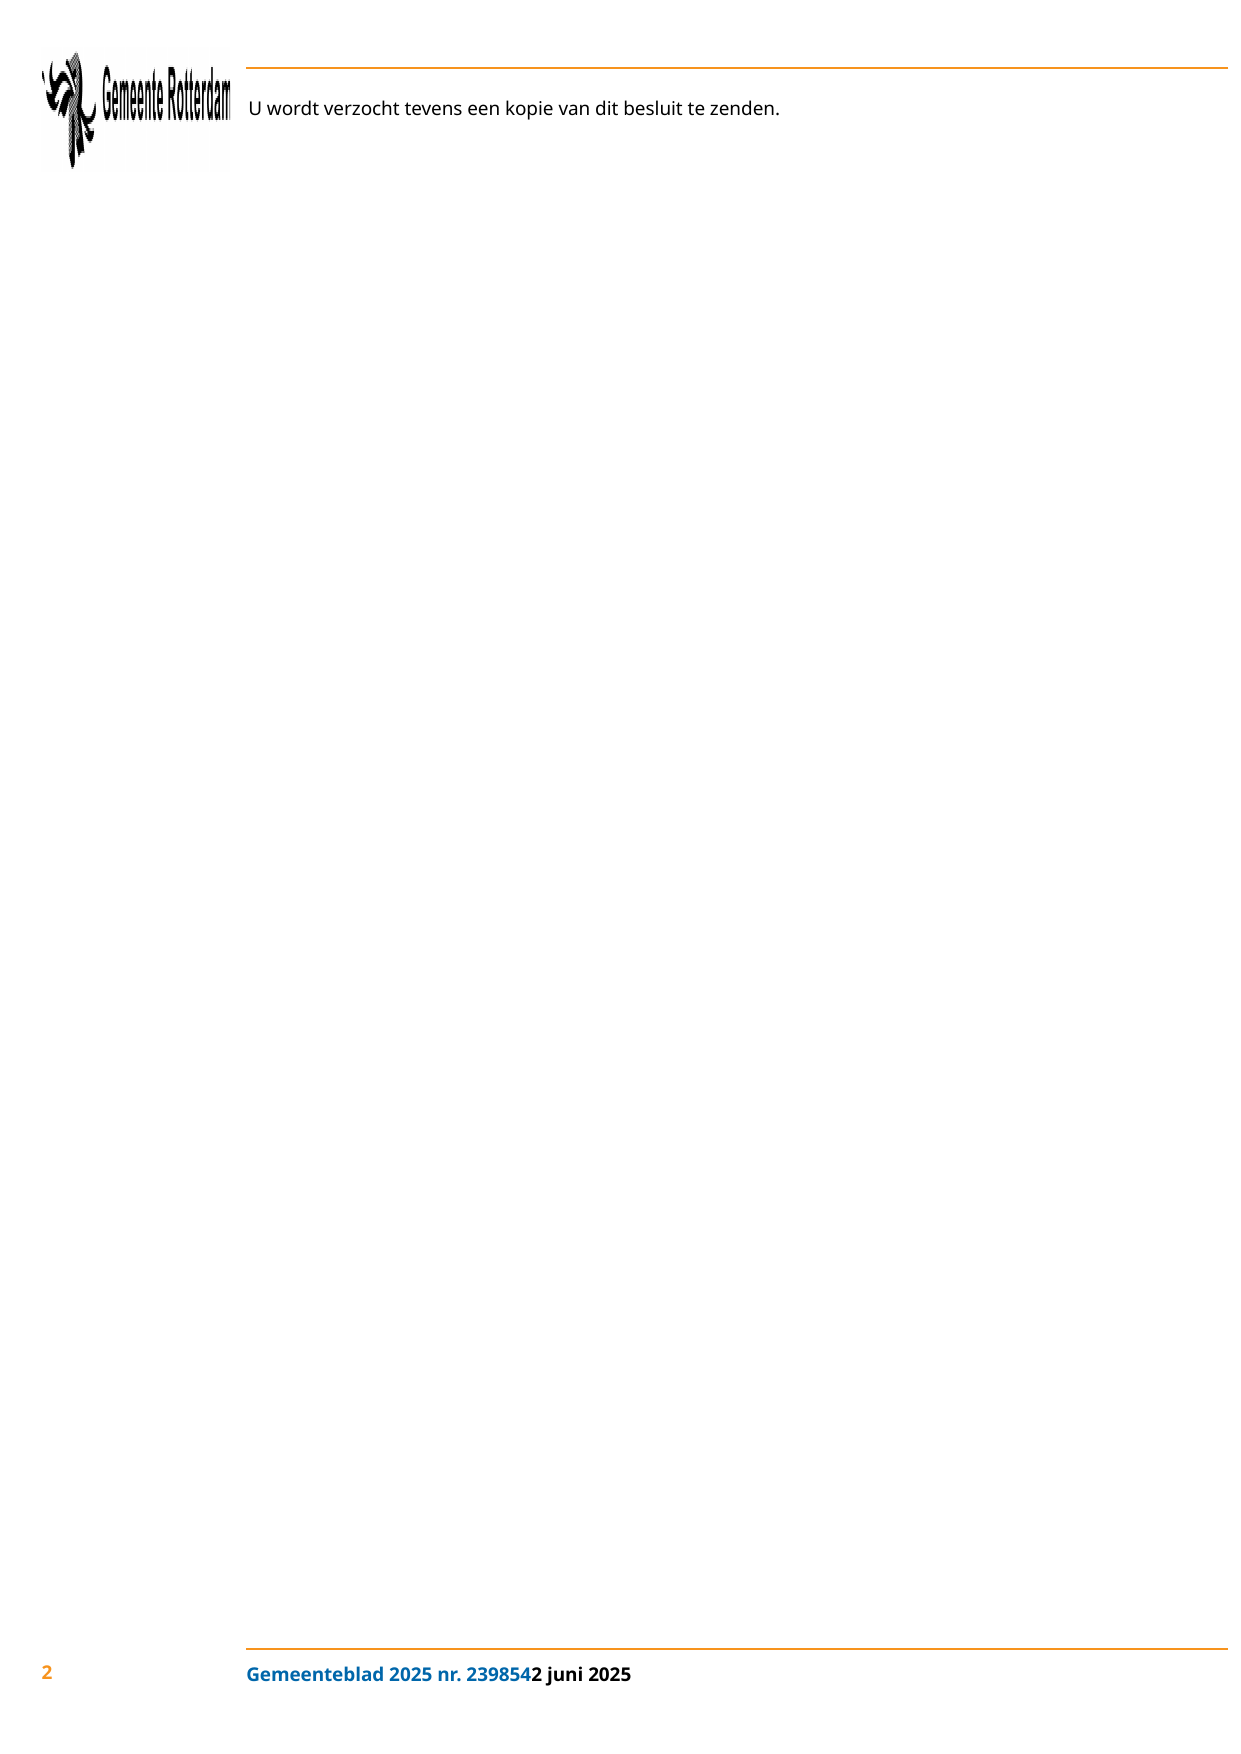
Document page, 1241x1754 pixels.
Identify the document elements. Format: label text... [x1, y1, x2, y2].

text U wordt verzocht tevens een kopie van dit besluit te zenden. [248, 95, 1152, 121]
picture [41, 47, 231, 172]
